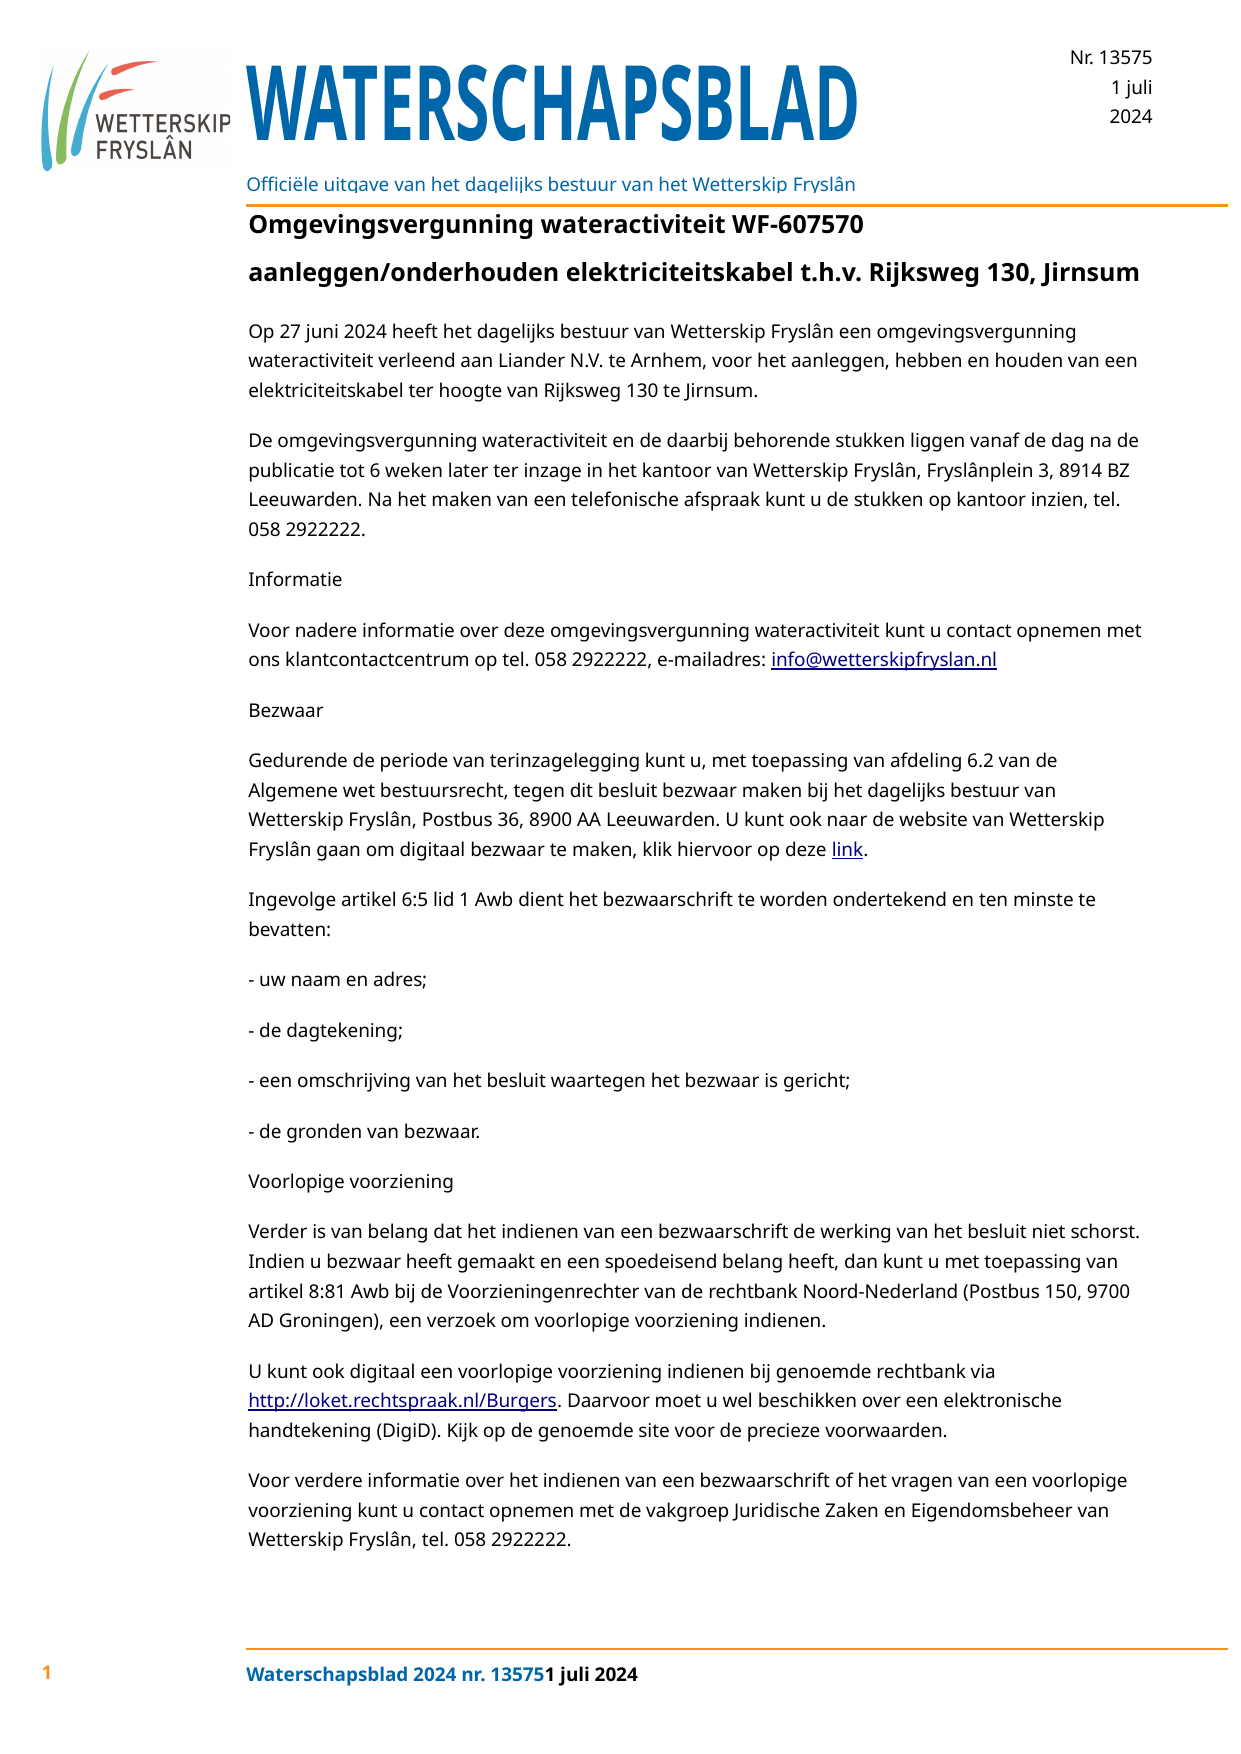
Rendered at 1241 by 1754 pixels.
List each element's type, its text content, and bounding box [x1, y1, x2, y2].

text Op 27 juni 2024 heeft het dagelijks bestuur van Wetterskip Fryslân een omgevingsvergunning wateractiviteit verleend aan Liander N.V. te Arnhem, voor het aanleggen, hebben en houden van een elektriciteitskabel ter hoogte van Rijksweg 130 te Jirnsum. [248, 318, 1152, 403]
text - de gronden van bezwaar. [248, 1118, 1152, 1144]
text - uw naam en adres; [248, 967, 1152, 992]
text Voorlopige voorziening [248, 1168, 1152, 1194]
text Informatie [248, 567, 1152, 592]
text U kunt ook digitaal een voorlopige voorziening indienen bij genoemde rechtbank via http://loket.rechtspraak.nl/Burgers. Daarvoor moet u wel beschikken over een elektronische handtekening (DigiD). Kijk op de genoemde site voor de precieze voorwaarden. [248, 1358, 1152, 1443]
text - de dagtekening; [248, 1017, 1152, 1043]
text De omgevingsvergunning wateractiviteit en de daarbij behorende stukken liggen vanaf de dag na de publicatie tot 6 weken later ter inzage in het kantoor van Wetterskip Fryslân, Fryslânplein 3, 8914 BZ Leeuwarden. Na het maken van een telefonische afspraak kunt u de stukken op kantoor inzien, tel. 058 2922222. [248, 427, 1152, 542]
text Omgevingsvergunning wateractiviteit WF-607570 aanleggen/onderhouden elektriciteitskabel t.h.v. Rijksweg 130, Jirnsum [248, 207, 1152, 288]
text Voor verdere informatie over het indienen van een bezwaarschrift of het vragen van een voorlopige voorziening kunt u contact opnemen met de vakgroep Juridische Zaken en Eigendomsbeheer van Wetterskip Fryslân, tel. 058 2922222. [248, 1467, 1152, 1552]
text Bezwaar [248, 697, 1152, 723]
text Voor nadere informatie over deze omgevingsvergunning wateractiviteit kunt u contact opnemen met ons klantcontactcentrum op tel. 058 2922222, e-mailadres: info@wetterskipfryslan.nl [248, 617, 1152, 672]
text - een omschrijving van het besluit waartegen het bezwaar is gericht; [248, 1067, 1152, 1093]
text Ingevolge artikel 6:5 lid 1 Awb dient het bezwaarschrift te worden ondertekend en ten minste te bevatten: [248, 887, 1152, 942]
text Gedurende de periode van terinzagelegging kunt u, met toepassing van afdeling 6.2 van de Algemene wet bestuursrecht, tegen dit besluit bezwaar maken bij het dagelijks bestuur van Wetterskip Fryslân, Postbus 36, 8900 AA Leeuwarden. U kunt ook naar de website van Wetterskip Fryslân gaan om digitaal bezwaar te maken, klik hiervoor op deze link. [248, 747, 1152, 862]
text Verder is van belang dat het indienen van een bezwaarschrift de werking van het besluit niet schorst. Indien u bezwaar heeft gemaakt en een spoedeisend belang heeft, dan kunt u met toepassing van artikel 8:81 Awb bij de Voorzieningenrechter van de rechtbank Noord-Nederland (Postbus 150, 9700 AD Groningen), een verzoek om voorlopige voorziening indienen. [248, 1219, 1152, 1333]
picture [41, 47, 231, 172]
